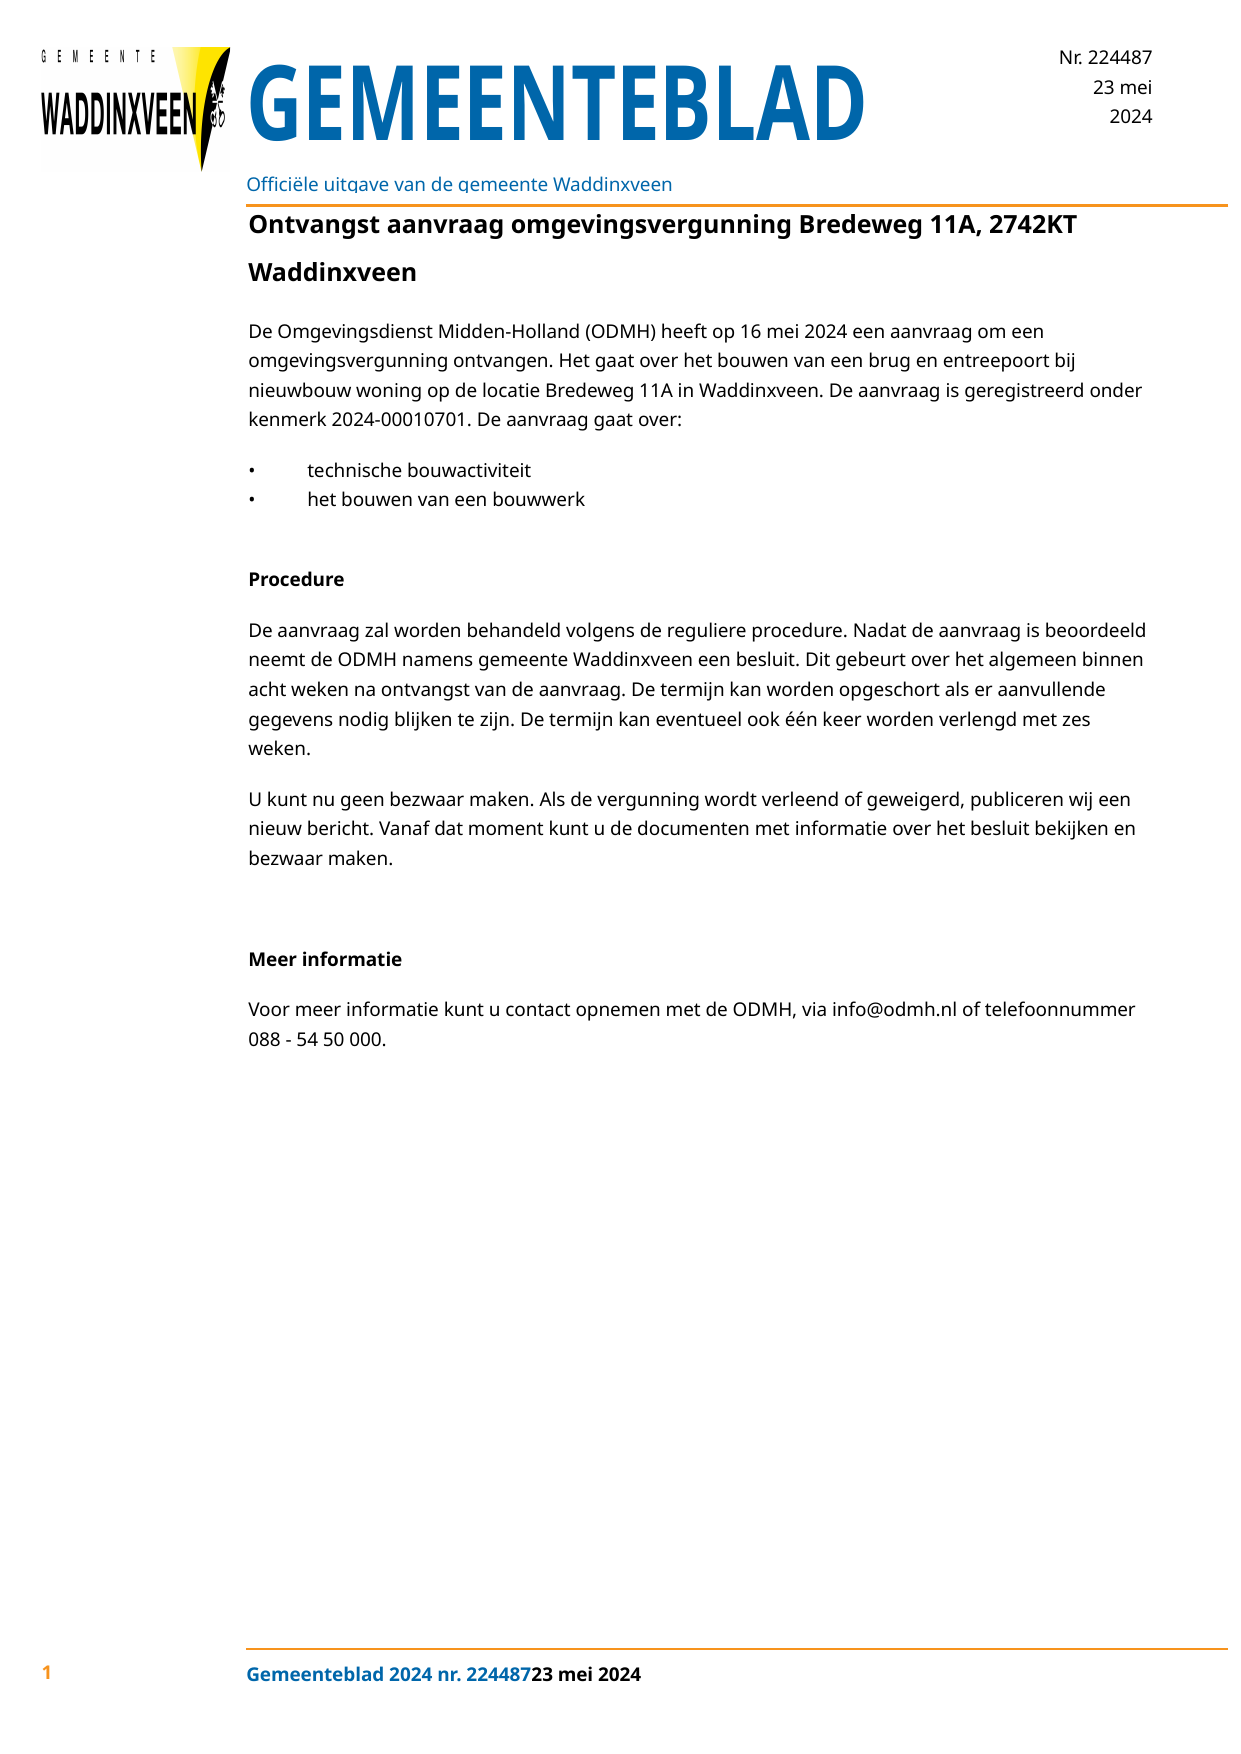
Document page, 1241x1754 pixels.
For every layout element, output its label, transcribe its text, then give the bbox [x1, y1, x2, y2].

text Meer informatie [248, 946, 1152, 972]
picture [41, 47, 231, 172]
text De Omgevingsdienst Midden-Holland (ODMH) heeft op 16 mei 2024 een aanvraag om een omgevingsvergunning ontvangen. Het gaat over het bouwen van een brug en entreepoort bij nieuwbouw woning op de locatie Bredeweg 11A in Waddinxveen. De aanvraag is geregistreerd onder kenmerk 2024-00010701. De aanvraag gaat over: [248, 318, 1152, 432]
list het bouwen van een bouwwerk [248, 487, 1152, 512]
text De aanvraag zal worden behandeld volgens de reguliere procedure. Nadat de aanvraag is beoordeeld neemt de ODMH namens gemeente Waddinxveen een besluit. Dit gebeurt over het algemeen binnen acht weken na ontvangst van de aanvraag. De termijn kan worden opgeschort als er aanvullende gegevens nodig blijken te zijn. De termijn kan eventueel ook één keer worden verlengd met zes weken. [248, 617, 1152, 761]
text Voor meer informatie kunt u contact opnemen met de ODMH, via info@odmh.nl of telefoonnummer 088 - 54 50 000. [248, 996, 1152, 1052]
text Ontvangst aanvraag omgevingsvergunning Bredeweg 11A, 2742KT Waddinxveen [248, 207, 1152, 288]
text U kunt nu geen bezwaar maken. Als de vergunning wordt verleend of geweigerd, publiceren wij een nieuw bericht. Vanaf dat moment kunt u de documenten met informatie over het besluit bekijken en bezwaar maken. [248, 786, 1152, 871]
text Procedure [248, 567, 1152, 592]
list technische bouwactiviteit [248, 457, 1152, 483]
